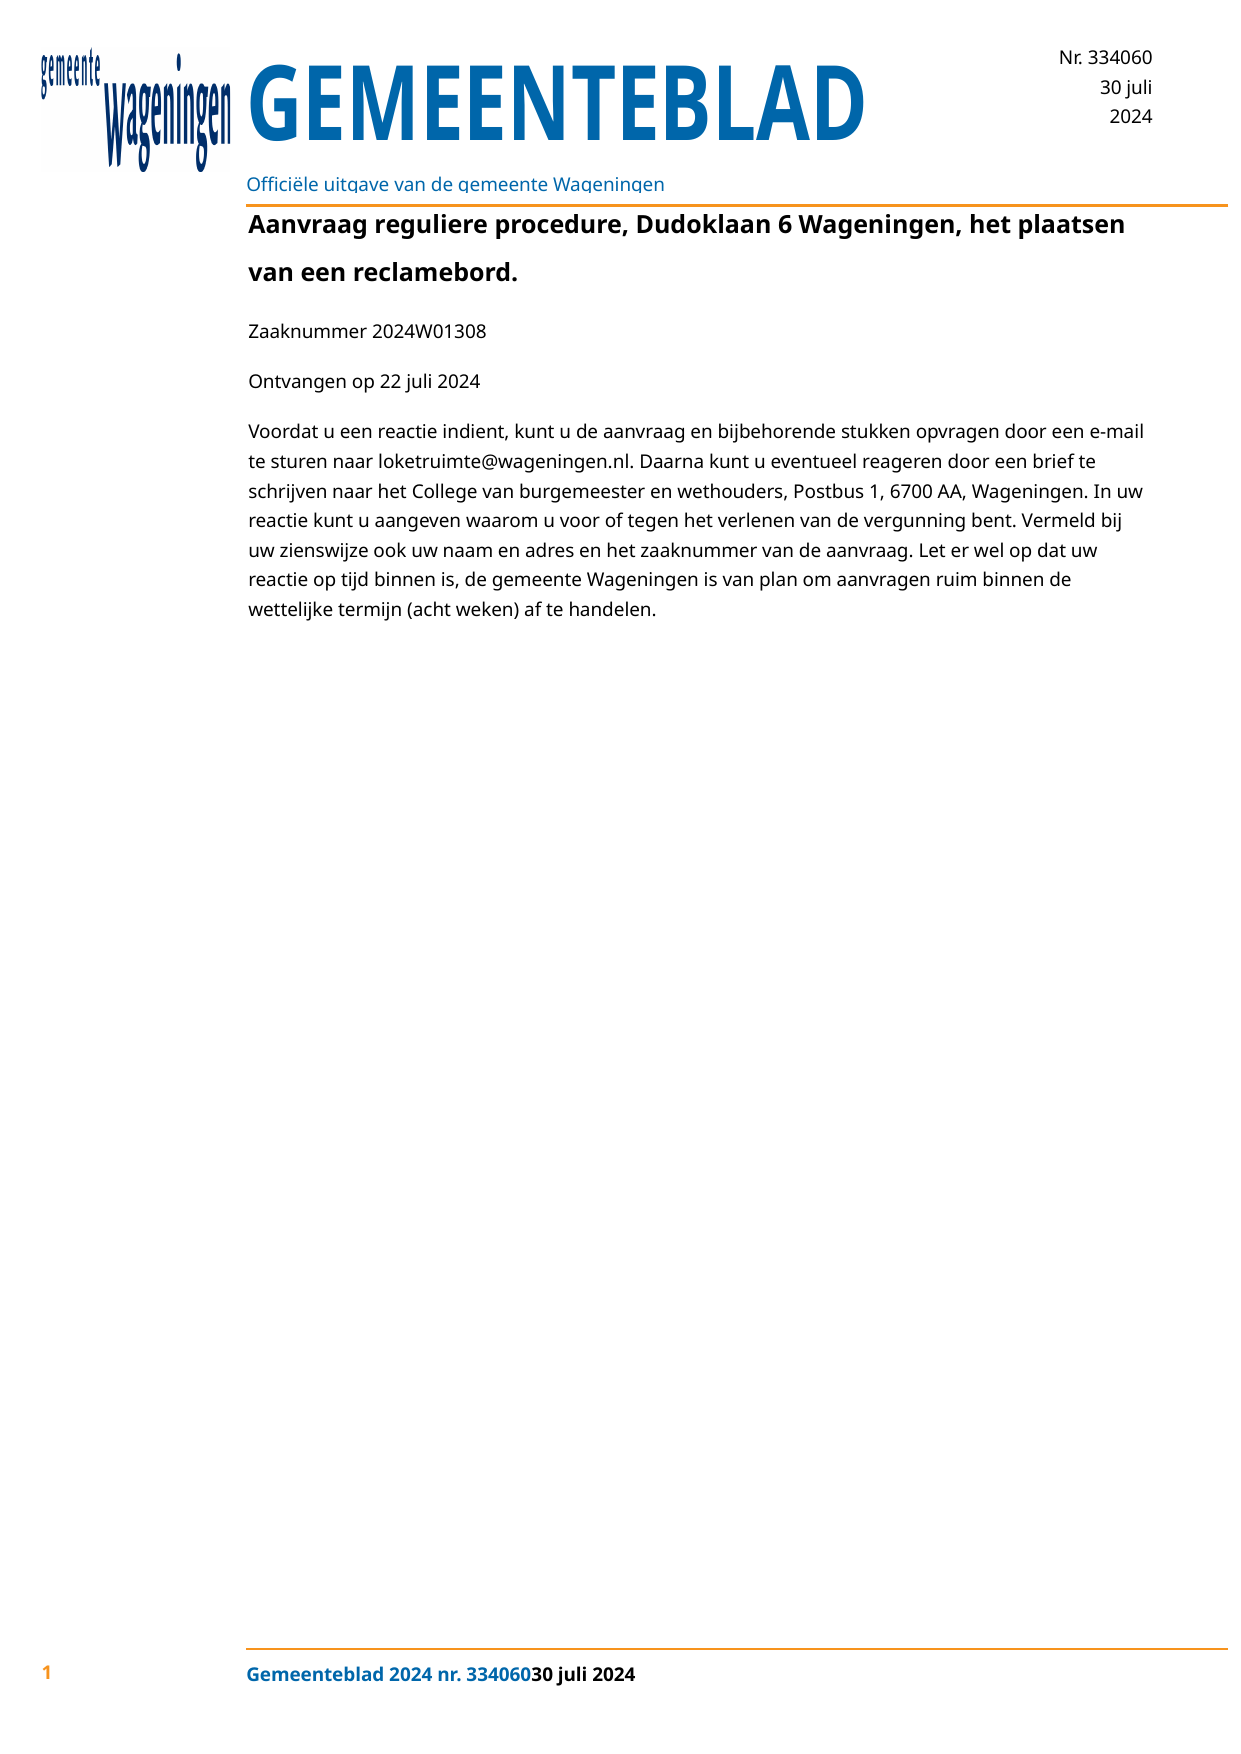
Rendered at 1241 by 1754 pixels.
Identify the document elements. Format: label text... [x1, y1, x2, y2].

text Zaaknummer 2024W01308 [248, 318, 1152, 344]
text Aanvraag reguliere procedure, Dudoklaan 6 Wageningen, het plaatsen van een reclamebord. [248, 207, 1152, 288]
text Voordat u een reactie indient, kunt u de aanvraag en bijbehorende stukken opvragen door een e-mail te sturen naar loketruimte@wageningen.nl. Daarna kunt u eventueel reageren door een brief te schrijven naar het College van burgemeester en wethouders, Postbus 1, 6700 AA, Wageningen. In uw reactie kunt u aangeven waarom u voor of tegen het verlenen van de vergunning bent. Vermeld bij uw zienswijze ook uw naam en adres en het zaaknummer van de aanvraag. Let er wel op dat uw reactie op tijd binnen is, de gemeente Wageningen is van plan om aanvragen ruim binnen de wettelijke termijn (acht weken) af te handelen. [248, 419, 1152, 622]
picture [41, 47, 231, 172]
text Ontvangen op 22 juli 2024 [248, 368, 1152, 394]
